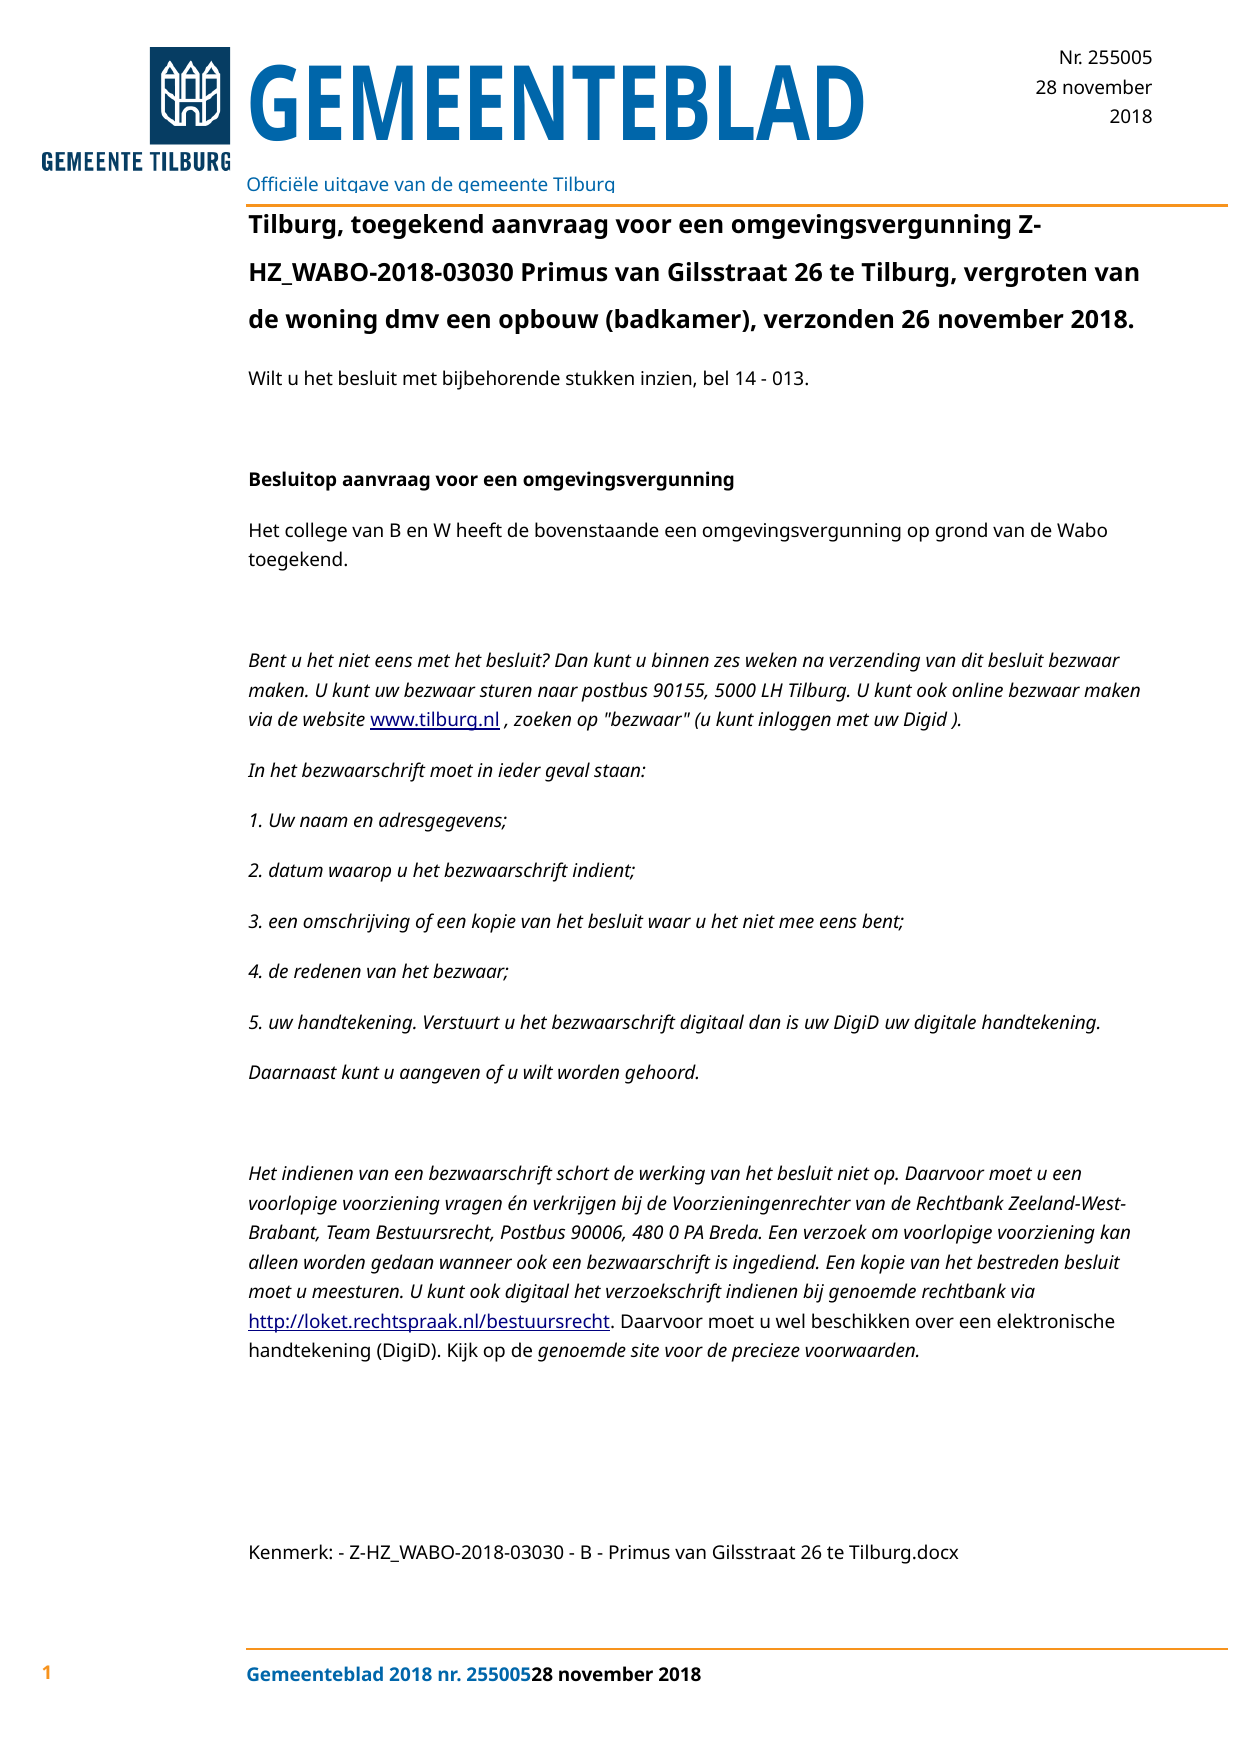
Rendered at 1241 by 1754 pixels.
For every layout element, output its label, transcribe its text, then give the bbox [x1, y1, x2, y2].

text Wilt u het besluit met bijbehorende stukken inzien, bel 14 - 013. [248, 366, 1152, 391]
picture [41, 47, 231, 172]
text Tilburg, toegekend aanvraag voor een omgevingsvergunning Z-HZ_WABO-2018-03030 Primus van Gilsstraat 26 te Tilburg, vergroten van de woning dmv een opbouw (badkamer), verzonden 26 november 2018. [248, 207, 1152, 336]
text Daarnaast kunt u aangeven of u wilt worden gehoord. [248, 1059, 1152, 1085]
text Besluitop aanvraag voor een omgevingsvergunning [248, 466, 1152, 492]
text 5. uw handtekening. Verstuurt u het bezwaarschrift digitaal dan is uw DigiD uw digitale handtekening. [248, 1009, 1152, 1034]
text Het indienen van een bezwaarschrift schort de werking van het besluit niet op. Daarvoor moet u een voorlopige voorziening vragen én verkrijgen bij de Voorzieningenrechter van de Rechtbank Zeeland-West-Brabant, Team Bestuursrecht, Postbus 90006, 480 0 PA Breda. Een verzoek om voorlopige voorziening kan alleen worden gedaan wanneer ook een bezwaarschrift is ingediend. Een kopie van het bestreden besluit moet u meesturen. U kunt ook digitaal het verzoekschrift indienen bij genoemde rechtbank via http://loket.rechtspraak.nl/bestuursrecht. Daarvoor moet u wel beschikken over een elektronische handtekening (DigiD). Kijk op de genoemde site voor de precieze voorwaarden. [248, 1160, 1152, 1363]
text In het bezwaarschrift moet in ieder geval staan: [248, 757, 1152, 782]
text 2. datum waarop u het bezwaarschrift indient; [248, 858, 1152, 883]
text Kenmerk: - Z-HZ_WABO-2018-03030 - B - Primus van Gilsstraat 26 te Tilburg.docx [248, 1539, 1152, 1565]
text 3. een omschrijving of een kopie van het besluit waar u het niet mee eens bent; [248, 908, 1152, 934]
text Het college van B en W heeft de bovenstaande een omgevingsvergunning op grond van de Wabo toegekend. [248, 517, 1152, 572]
text 4. de redenen van het bezwaar; [248, 958, 1152, 984]
text Bent u het niet eens met het besluit? Dan kunt u binnen zes weken na verzending van dit besluit bezwaar maken. U kunt uw bezwaar sturen naar postbus 90155, 5000 LH Tilburg. U kunt ook online bezwaar maken via de website www.tilburg.nl , zoeken op "bezwaar" (u kunt inloggen met uw Digid ). [248, 647, 1152, 732]
text 1. Uw naam en adresgegevens; [248, 807, 1152, 833]
